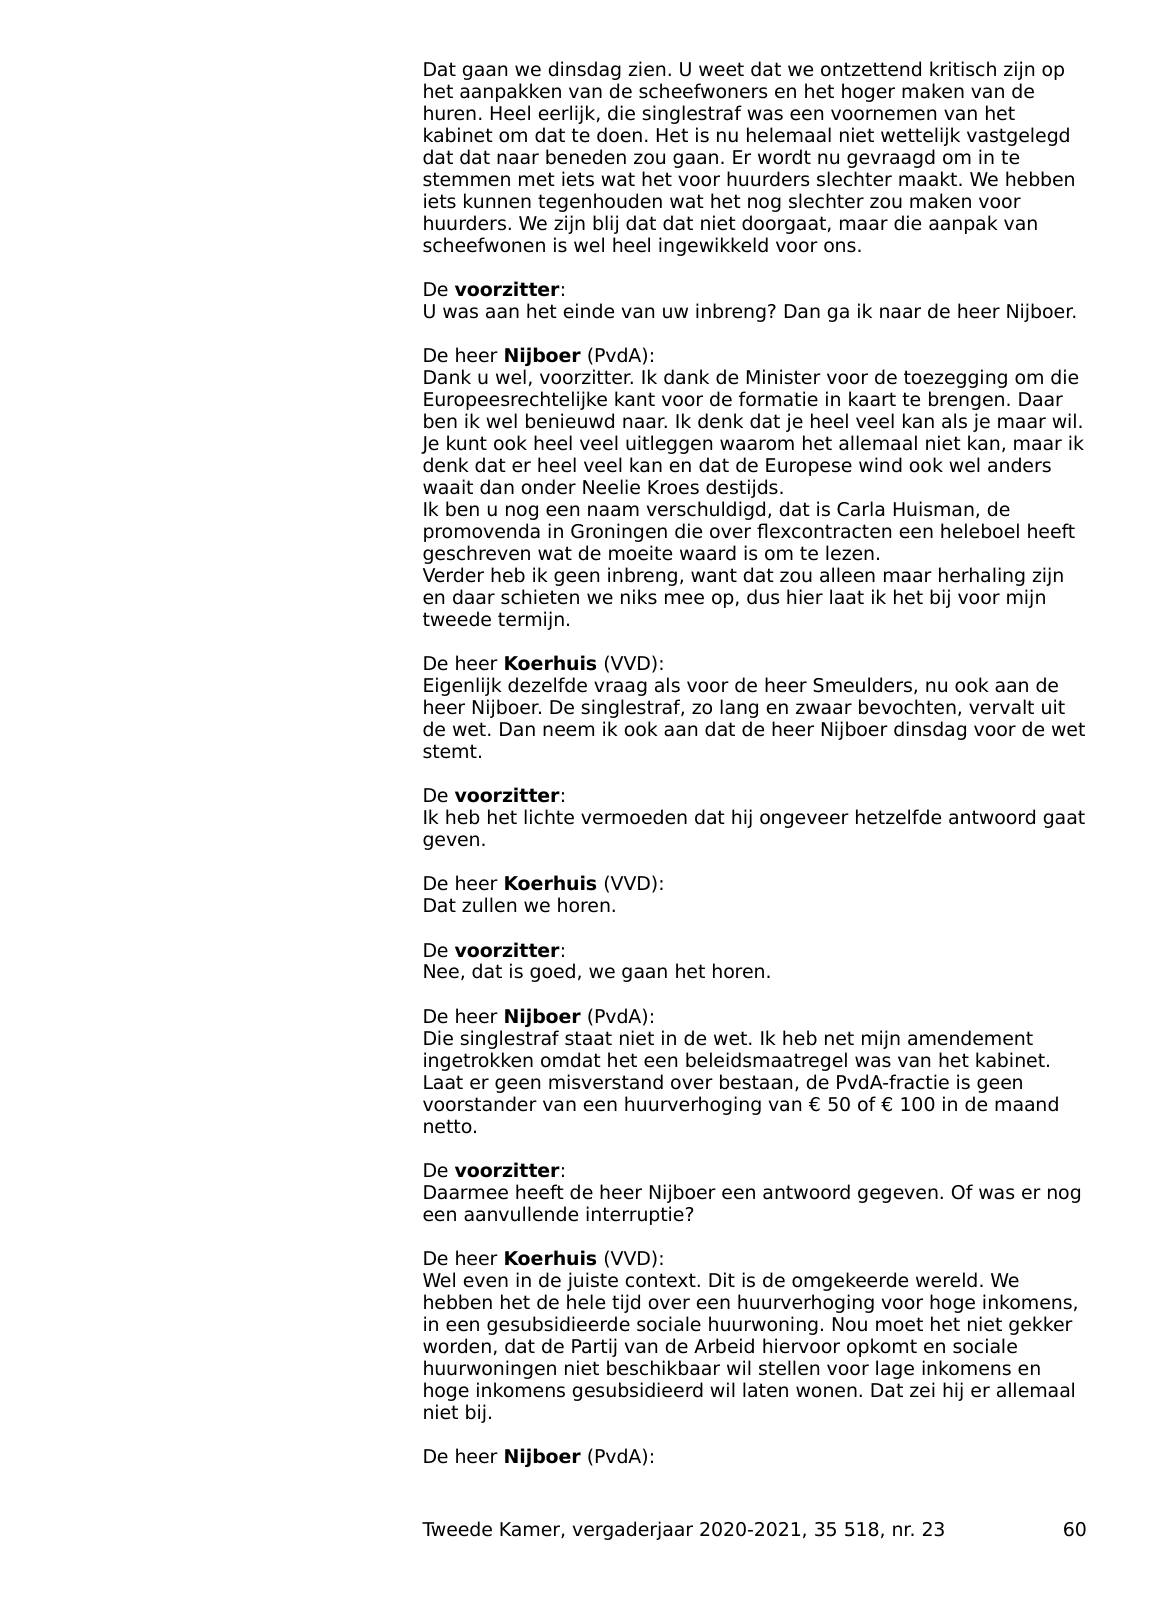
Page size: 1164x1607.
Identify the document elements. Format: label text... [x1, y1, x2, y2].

text U was aan het einde van uw inbreng? Dan ga ik naar de heer Nijboer. [422, 301, 1087, 323]
text De voorzitter: [422, 1160, 1087, 1182]
text De heer Nijboer (PvdA): [422, 1006, 1087, 1028]
text Die singlestraf staat niet in de wet. Ik heb net mijn amendement ingetrokken omdat het een beleidsmaatregel was van het kabinet. Laat er geen misverstand over bestaan, de PvdA-fractie is geen voorstander van een huurverhoging van € 50 of € 100 in de maand netto. [422, 1028, 1087, 1137]
text Eigenlijk dezelfde vraag als voor de heer Smeulders, nu ook aan de heer Nijboer. De singlestraf, zo lang en zwaar bevochten, vervalt uit de wet. Dan neem ik ook aan dat de heer Nijboer dinsdag voor de wet stemt. [422, 675, 1087, 763]
text Ik heb het lichte vermoeden dat hij ongeveer hetzelfde antwoord gaat geven. [422, 807, 1087, 851]
text Dat gaan we dinsdag zien. U weet dat we ontzettend kritisch zijn op het aanpakken van de scheefwoners en het hoger maken van de huren. Heel eerlijk, die singlestraf was een voornemen van het kabinet om dat te doen. Het is nu helemaal niet wettelijk vastgelegd dat dat naar beneden zou gaan. Er wordt nu gevraagd om in te stemmen met iets wat het voor huurders slechter maakt. We hebben iets kunnen tegenhouden wat het nog slechter zou maken voor huurders. We zijn blij dat dat niet doorgaat, maar die aanpak van scheefwonen is wel heel ingewikkeld voor ons. [422, 59, 1087, 257]
text Dank u wel, voorzitter. Ik dank de Minister voor de toezegging om die Europeesrechtelijke kant voor de formatie in kaart te brengen. Daar ben ik wel benieuwd naar. Ik denk dat je heel veel kan als je maar wil. Je kunt ook heel veel uitleggen waarom het allemaal niet kan, maar ik denk dat er heel veel kan en dat de Europese wind ook wel anders waait dan onder Neelie Kroes destijds. [422, 367, 1087, 499]
text Verder heb ik geen inbreng, want dat zou alleen maar herhaling zijn en daar schieten we niks mee op, dus hier laat ik het bij voor mijn tweede termijn. [422, 565, 1087, 631]
text Ik ben u nog een naam verschuldigd, dat is Carla Huisman, de promovenda in Groningen die over flexcontracten een heleboel heeft geschreven wat de moeite waard is om te lezen. [422, 499, 1087, 565]
text De heer Nijboer (PvdA): [422, 345, 1087, 367]
text Dat zullen we horen. [422, 895, 1087, 917]
text De voorzitter: [422, 939, 1087, 961]
text De heer Nijboer (PvdA): [422, 1446, 1087, 1468]
text Daarmee heeft de heer Nijboer een antwoord gegeven. Of was er nog een aanvullende interruptie? [422, 1182, 1087, 1226]
text Nee, dat is goed, we gaan het horen. [422, 961, 1087, 983]
text De heer Koerhuis (VVD): [422, 653, 1087, 675]
text De heer Koerhuis (VVD): [422, 1248, 1087, 1270]
text Wel even in de juiste context. Dit is de omgekeerde wereld. We hebben het de hele tijd over een huurverhoging voor hoge inkomens, in een gesubsidieerde sociale huurwoning. Nou moet het niet gekker worden, dat de Partij van de Arbeid hiervoor opkomt en sociale huurwoningen niet beschikbaar wil stellen voor lage inkomens en hoge inkomens gesubsidieerd wil laten wonen. Dat zei hij er allemaal niet bij. [422, 1270, 1087, 1424]
text De heer Koerhuis (VVD): [422, 873, 1087, 895]
text De voorzitter: [422, 279, 1087, 301]
text De voorzitter: [422, 785, 1087, 807]
